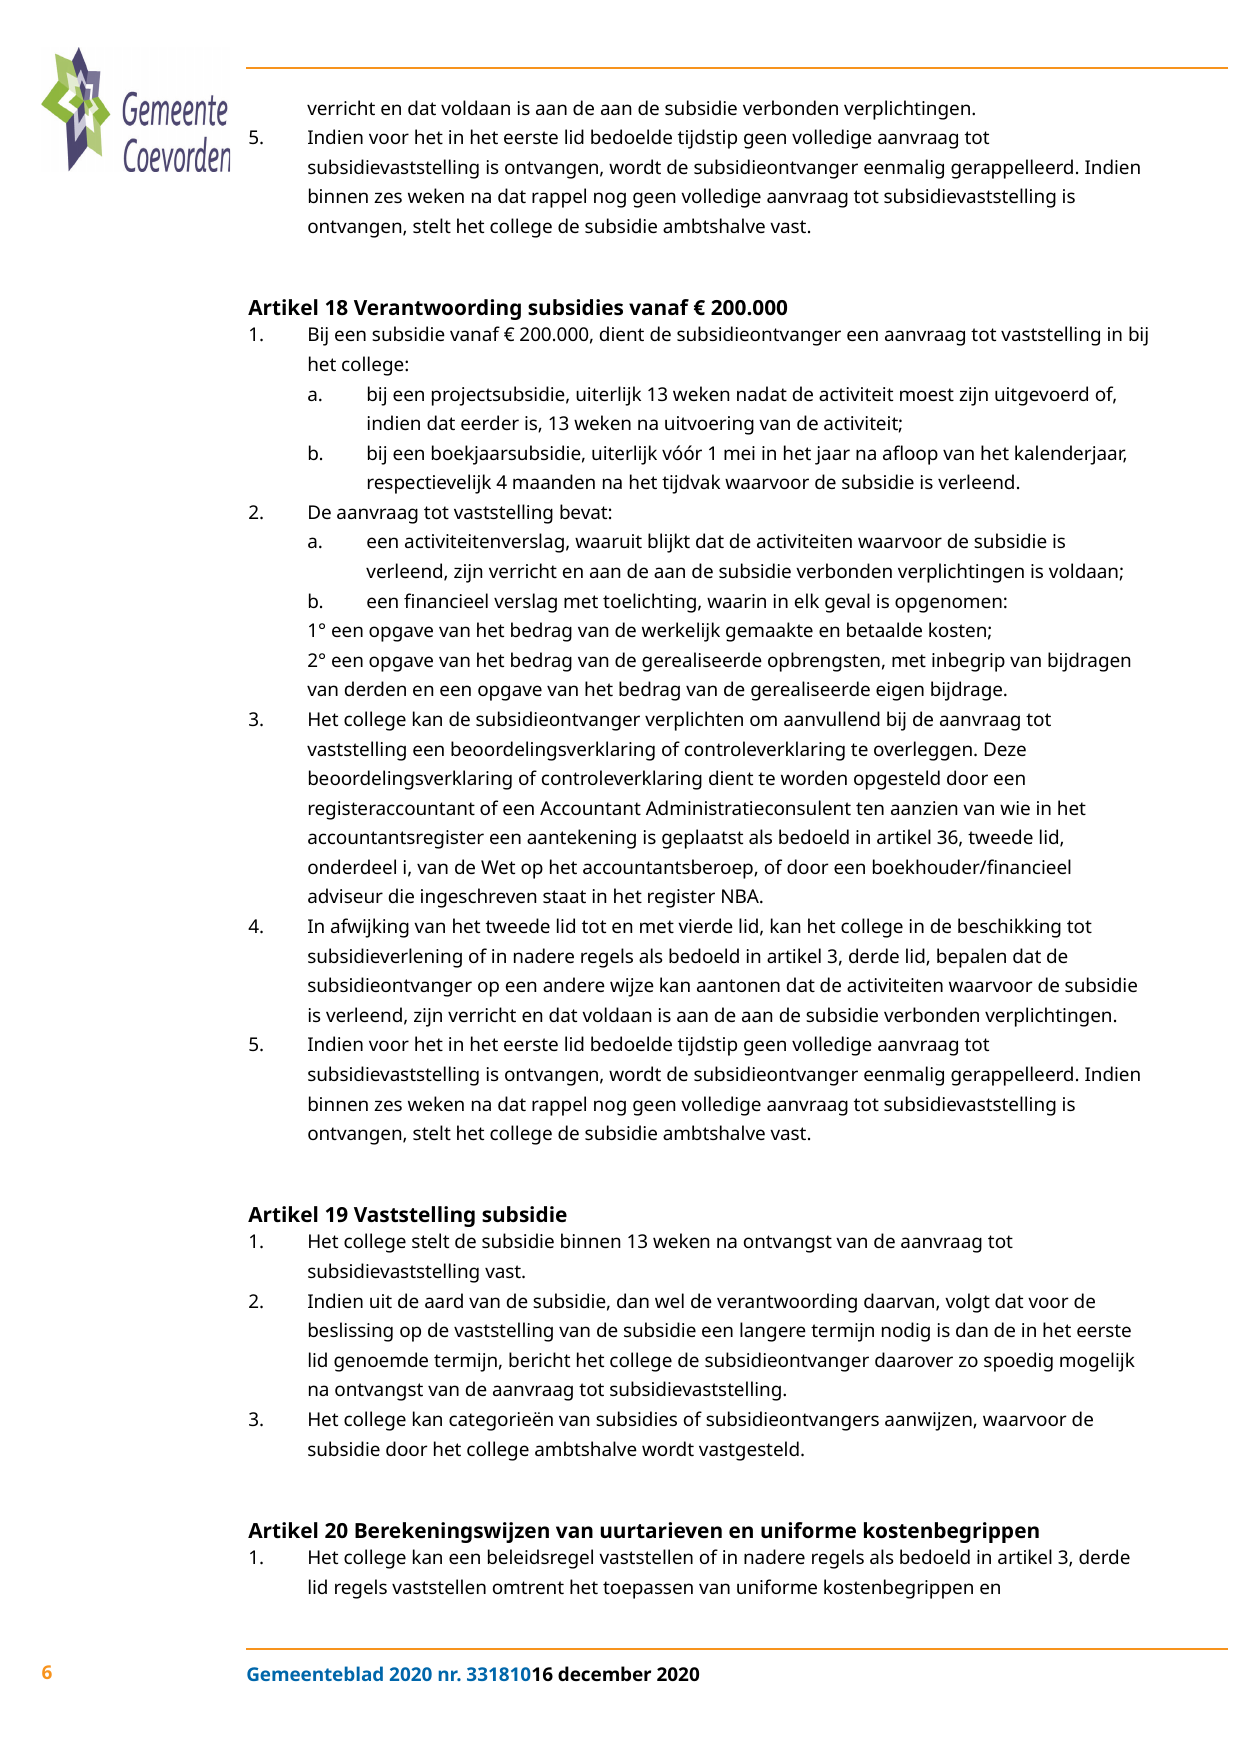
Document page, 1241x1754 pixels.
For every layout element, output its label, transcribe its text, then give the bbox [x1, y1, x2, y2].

list In afwijking van het tweede lid tot en met vierde lid, kan het college in de beschikking tot subsidieverlening of in nadere regels als bedoeld in artikel 3, derde lid, bepalen dat de subsidieontvanger op een andere wijze kan aantonen dat de activiteiten waarvoor de subsidie is verleend, zijn verricht en dat voldaan is aan de aan de subsidie verbonden verplichtingen. [248, 913, 1152, 1028]
list een financieel verslag met toelichting, waarin in elk geval is opgenomen: [307, 588, 1152, 613]
picture [41, 47, 231, 172]
list Bij een subsidie vanaf € 200.000, dient de subsidieontvanger een aanvraag tot vaststelling in bij het college: [248, 322, 1152, 377]
list Indien voor het in het eerste lid bedoelde tijdstip geen volledige aanvraag tot subsidievaststelling is ontvangen, wordt de subsidieontvanger eenmalig gerappelleerd. Indien binnen zes weken na dat rappel nog geen volledige aanvraag tot subsidievaststelling is ontvangen, stelt het college de subsidie ambtshalve vast. [248, 1032, 1152, 1146]
text Artikel 20 Berekeningswijzen van uurtarieven en uniforme kostenbegrippen [248, 1516, 1152, 1544]
list Indien uit de aard van de subsidie, dan wel de verantwoording daarvan, volgt dat voor de beslissing op de vaststelling van de subsidie een langere termijn nodig is dan de in het eerste lid genoemde termijn, bericht het college de subsidieontvanger daarover zo spoedig mogelijk na ontvangst van de aanvraag tot subsidievaststelling. [248, 1288, 1152, 1402]
list een activiteitenverslag, waaruit blijkt dat de activiteiten waarvoor de subsidie is verleend, zijn verricht en aan de aan de subsidie verbonden verplichtingen is voldaan; [307, 529, 1152, 584]
list verricht en dat voldaan is aan de aan de subsidie verbonden verplichtingen. [248, 95, 1152, 121]
list bij een boekjaarsubsidie, uiterlijk vóór 1 mei in het jaar na afloop van het kalenderjaar, respectievelijk 4 maanden na het tijdvak waarvoor de subsidie is verleend. [307, 440, 1152, 495]
text Artikel 18 Verantwoording subsidies vanaf € 200.000 [248, 293, 1152, 322]
list De aanvraag tot vaststelling bevat: [248, 499, 1152, 525]
list 2° een opgave van het bedrag van de gerealiseerde opbrengsten, met inbegrip van bijdragen van derden en een opgave van het bedrag van de gerealiseerde eigen bijdrage. [248, 647, 1152, 702]
list Het college kan een beleidsregel vaststellen of in nadere regels als bedoeld in artikel 3, derde lid regels vaststellen omtrent het toepassen van uniforme kostenbegrippen en [248, 1544, 1152, 1599]
list 1° een opgave van het bedrag van de werkelijk gemaakte en betaalde kosten; [248, 617, 1152, 643]
list Indien voor het in het eerste lid bedoelde tijdstip geen volledige aanvraag tot subsidievaststelling is ontvangen, wordt de subsidieontvanger eenmalig gerappelleerd. Indien binnen zes weken na dat rappel nog geen volledige aanvraag tot subsidievaststelling is ontvangen, stelt het college de subsidie ambtshalve vast. [248, 124, 1152, 239]
list bij een projectsubsidie, uiterlijk 13 weken nadat de activiteit moest zijn uitgevoerd of, indien dat eerder is, 13 weken na uitvoering van de activiteit; [307, 381, 1152, 436]
list Het college kan categorieën van subsidies of subsidieontvangers aanwijzen, waarvoor de subsidie door het college ambtshalve wordt vastgesteld. [248, 1406, 1152, 1462]
list Het college stelt de subsidie binnen 13 weken na ontvangst van de aanvraag tot subsidievaststelling vast. [248, 1229, 1152, 1284]
text Artikel 19 Vaststelling subsidie [248, 1200, 1152, 1229]
list Het college kan de subsidieontvanger verplichten om aanvullend bij de aanvraag tot vaststelling een beoordelingsverklaring of controleverklaring te overleggen. Deze beoordelingsverklaring of controleverklaring dient te worden opgesteld door een registeraccountant of een Accountant Administratieconsulent ten aanzien van wie in het accountantsregister een aantekening is geplaatst als bedoeld in artikel 36, tweede lid, onderdeel i, van de Wet op het accountantsberoep, of door een boekhouder/financieel adviseur die ingeschreven staat in het register NBA. [248, 706, 1152, 909]
